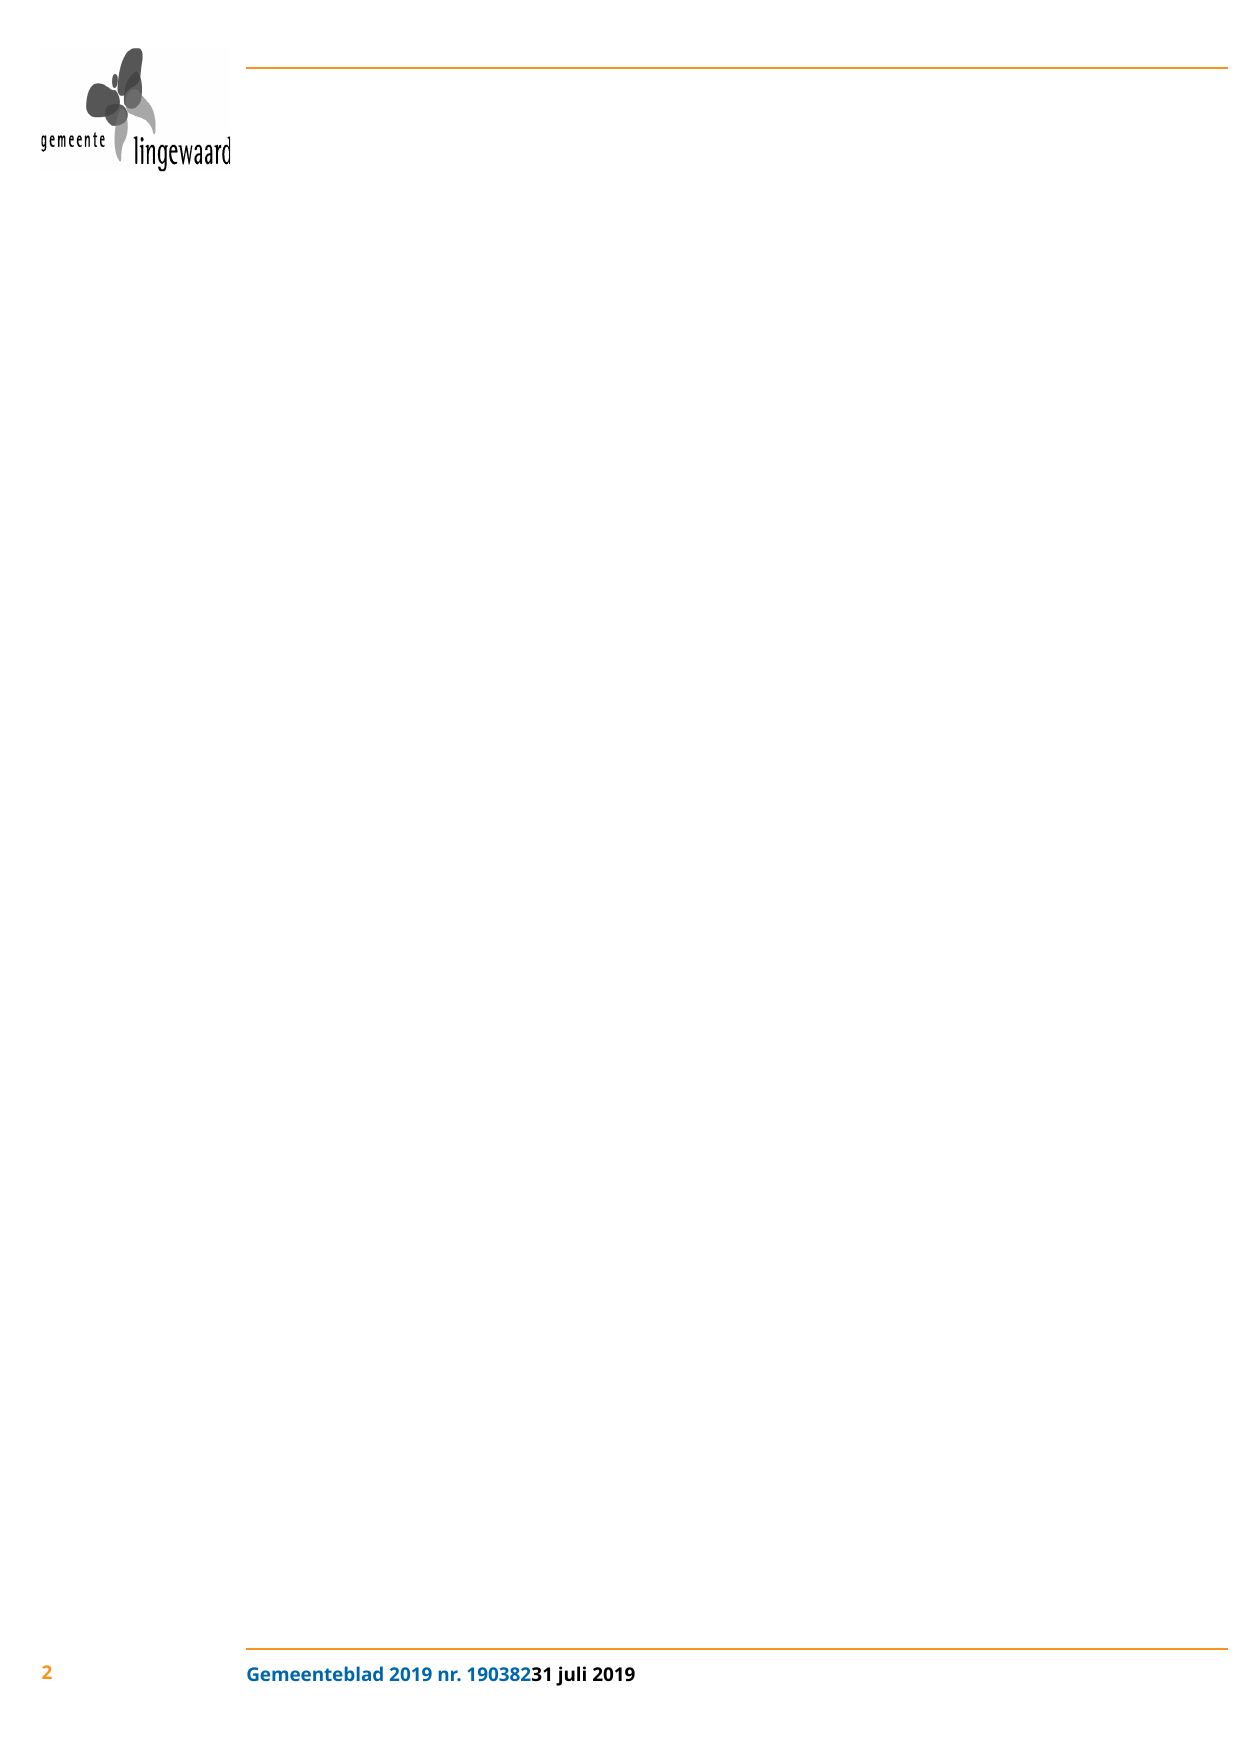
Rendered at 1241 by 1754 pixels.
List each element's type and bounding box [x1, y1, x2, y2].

picture [41, 47, 231, 172]
